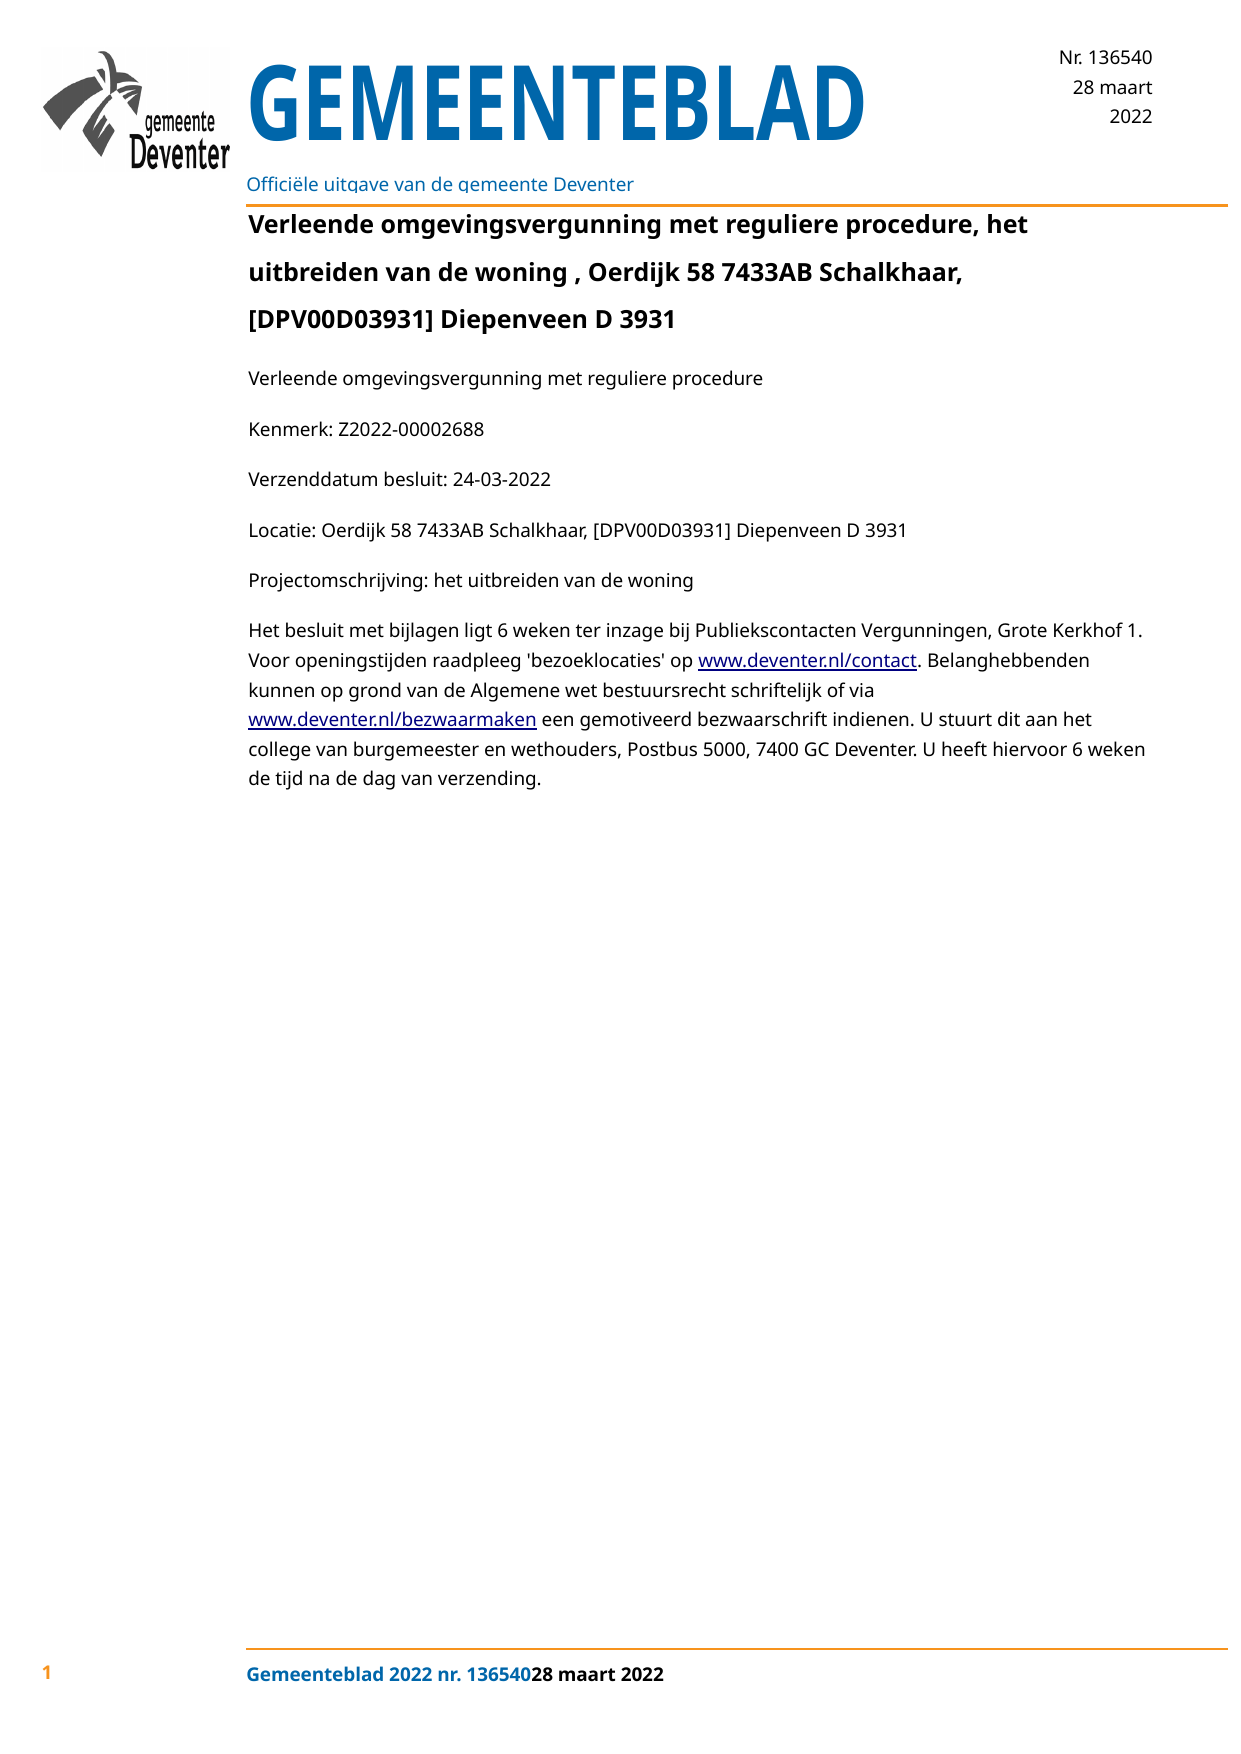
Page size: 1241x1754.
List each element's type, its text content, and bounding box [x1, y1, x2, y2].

text Verzenddatum besluit: 24-03-2022 [248, 466, 1152, 492]
text Verleende omgevingsvergunning met reguliere procedure, het uitbreiden van de woning , Oerdijk 58 7433AB Schalkhaar, [DPV00D03931] Diepenveen D 3931 [248, 207, 1152, 336]
text Kenmerk: Z2022-00002688 [248, 416, 1152, 442]
text Locatie: Oerdijk 58 7433AB Schalkhaar, [DPV00D03931] Diepenveen D 3931 [248, 517, 1152, 542]
text Het besluit met bijlagen ligt 6 weken ter inzage bij Publiekscontacten Vergunningen, Grote Kerkhof 1. Voor openingstijden raadpleeg 'bezoeklocaties' op www.deventer.nl/contact. Belanghebbenden kunnen op grond van de Algemene wet bestuursrecht schriftelijk of via www.deventer.nl/bezwaarmaken een gemotiveerd bezwaarschrift indienen. U stuurt dit aan het college van burgemeester en wethouders, Postbus 5000, 7400 GC Deventer. U heeft hiervoor 6 weken de tijd na de dag van verzending. [248, 618, 1152, 791]
text Verleende omgevingsvergunning met reguliere procedure [248, 366, 1152, 391]
picture [41, 47, 231, 172]
text Projectomschrijving: het uitbreiden van de woning [248, 567, 1152, 593]
